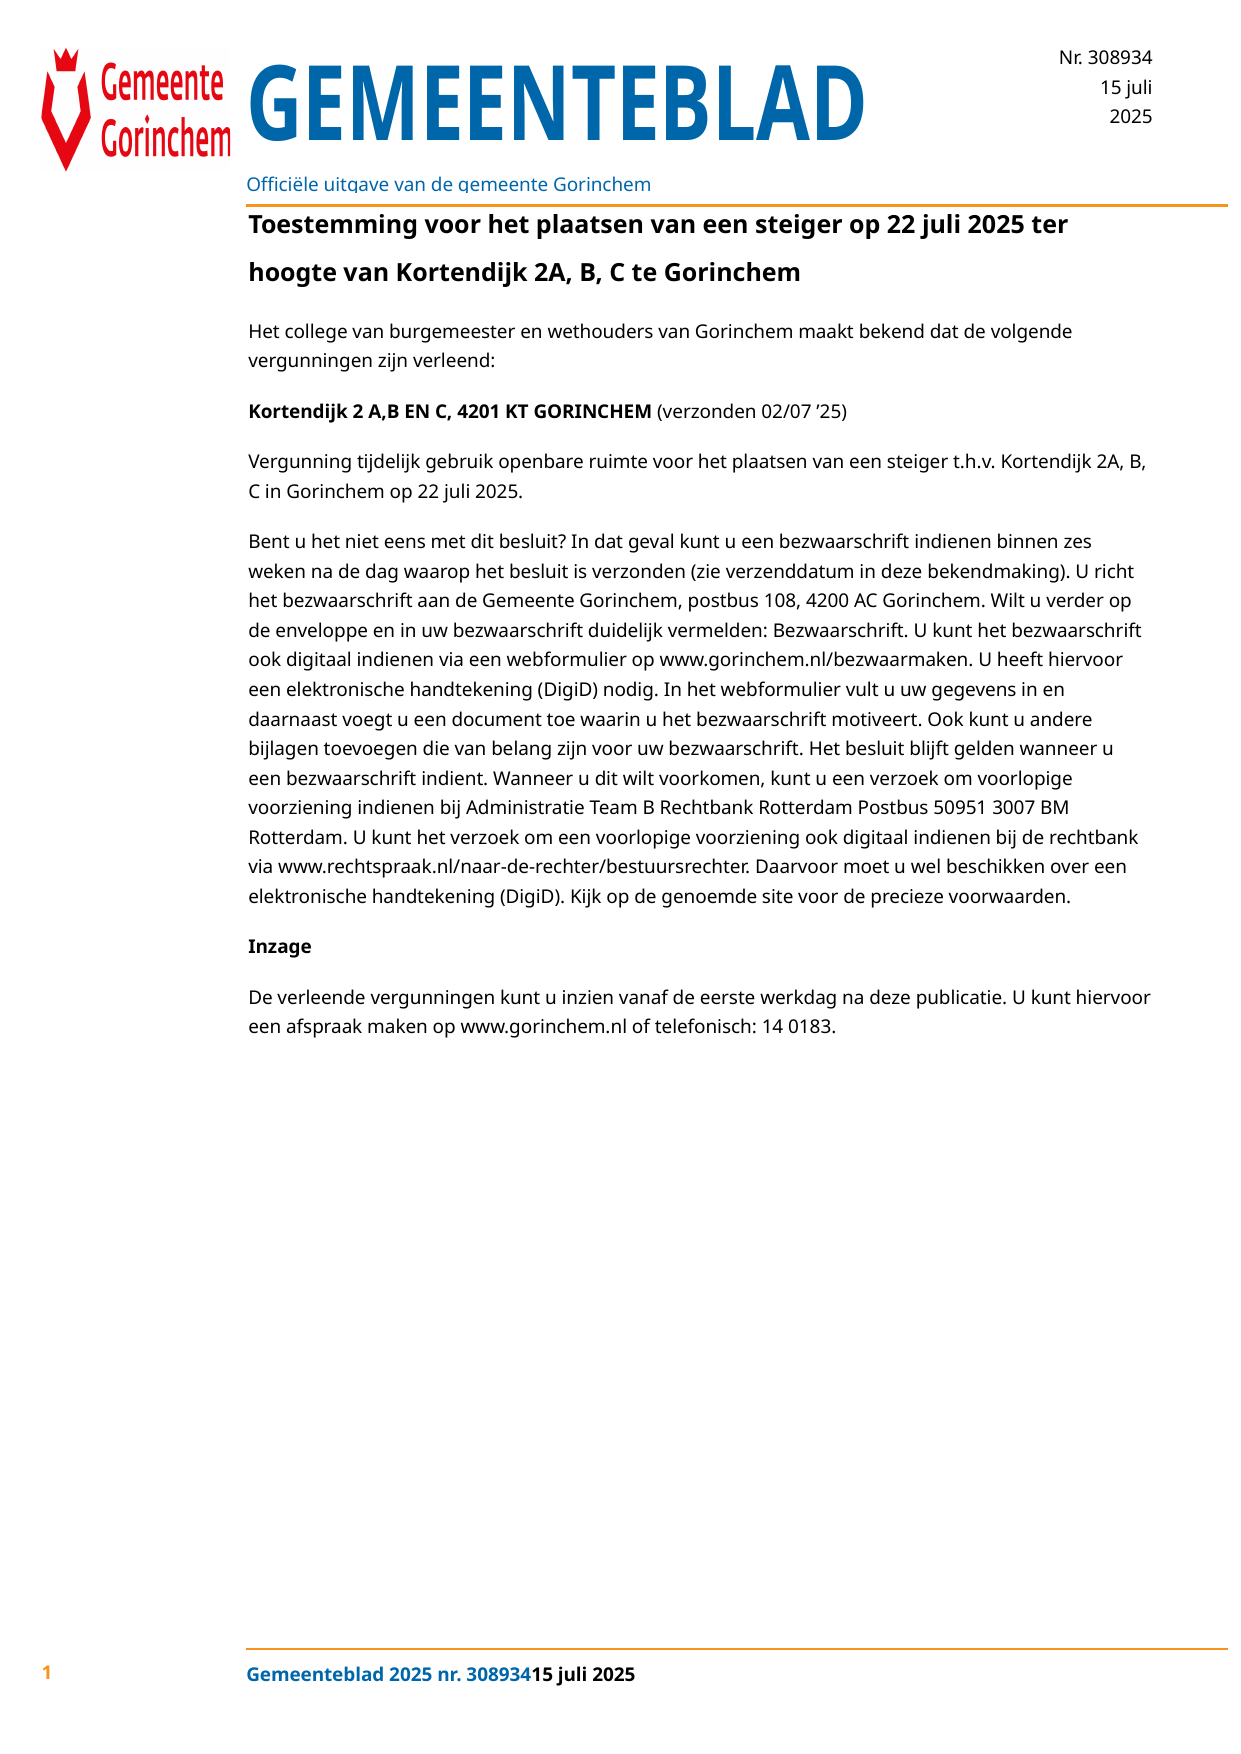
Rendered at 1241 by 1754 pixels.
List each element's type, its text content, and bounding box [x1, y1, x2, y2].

text Toestemming voor het plaatsen van een steiger op 22 juli 2025 ter hoogte van Kortendijk 2A, B, C te Gorinchem [248, 207, 1152, 288]
text Kortendijk 2 A,B EN C, 4201 KT GORINCHEM (verzonden 02/07 ’25) [248, 398, 1152, 424]
text Het college van burgemeester en wethouders van Gorinchem maakt bekend dat de volgende vergunningen zijn verleend: [248, 318, 1152, 373]
text Bent u het niet eens met dit besluit? In dat geval kunt u een bezwaarschrift indienen binnen zes weken na de dag waarop het besluit is verzonden (zie verzenddatum in deze bekendmaking). U richt het bezwaarschrift aan de Gemeente Gorinchem, postbus 108, 4200 AC Gorinchem. Wilt u verder op de enveloppe en in uw bezwaarschrift duidelijk vermelden: Bezwaarschrift. U kunt het bezwaarschrift ook digitaal indienen via een webformulier op www.gorinchem.nl/bezwaarmaken. U heeft hiervoor een elektronische handtekening (DigiD) nodig. In het webformulier vult u uw gegevens in en daarnaast voegt u een document toe waarin u het bezwaarschrift motiveert. Ook kunt u andere bijlagen toevoegen die van belang zijn voor uw bezwaarschrift. Het besluit blijft gelden wanneer u een bezwaarschrift indient. Wanneer u dit wilt voorkomen, kunt u een verzoek om voorlopige voorziening indienen bij Administratie Team B Rechtbank Rotterdam Postbus 50951 3007 BM Rotterdam. U kunt het verzoek om een voorlopige voorziening ook digitaal indienen bij de rechtbank via www.rechtspraak.nl/naar-de-rechter/bestuursrechter. Daarvoor moet u wel beschikken over een elektronische handtekening (DigiD). Kijk op de genoemde site voor de precieze voorwaarden. [248, 528, 1152, 909]
text De verleende vergunningen kunt u inzien vanaf de eerste werkdag na deze publicatie. U kunt hiervoor een afspraak maken op www.gorinchem.nl of telefonisch: 14 0183. [248, 984, 1152, 1039]
picture [41, 47, 231, 172]
text Vergunning tijdelijk gebruik openbare ruimte voor het plaatsen van een steiger t.h.v. Kortendijk 2A, B, C in Gorinchem op 22 juli 2025. [248, 448, 1152, 504]
text Inzage [248, 934, 1152, 959]
